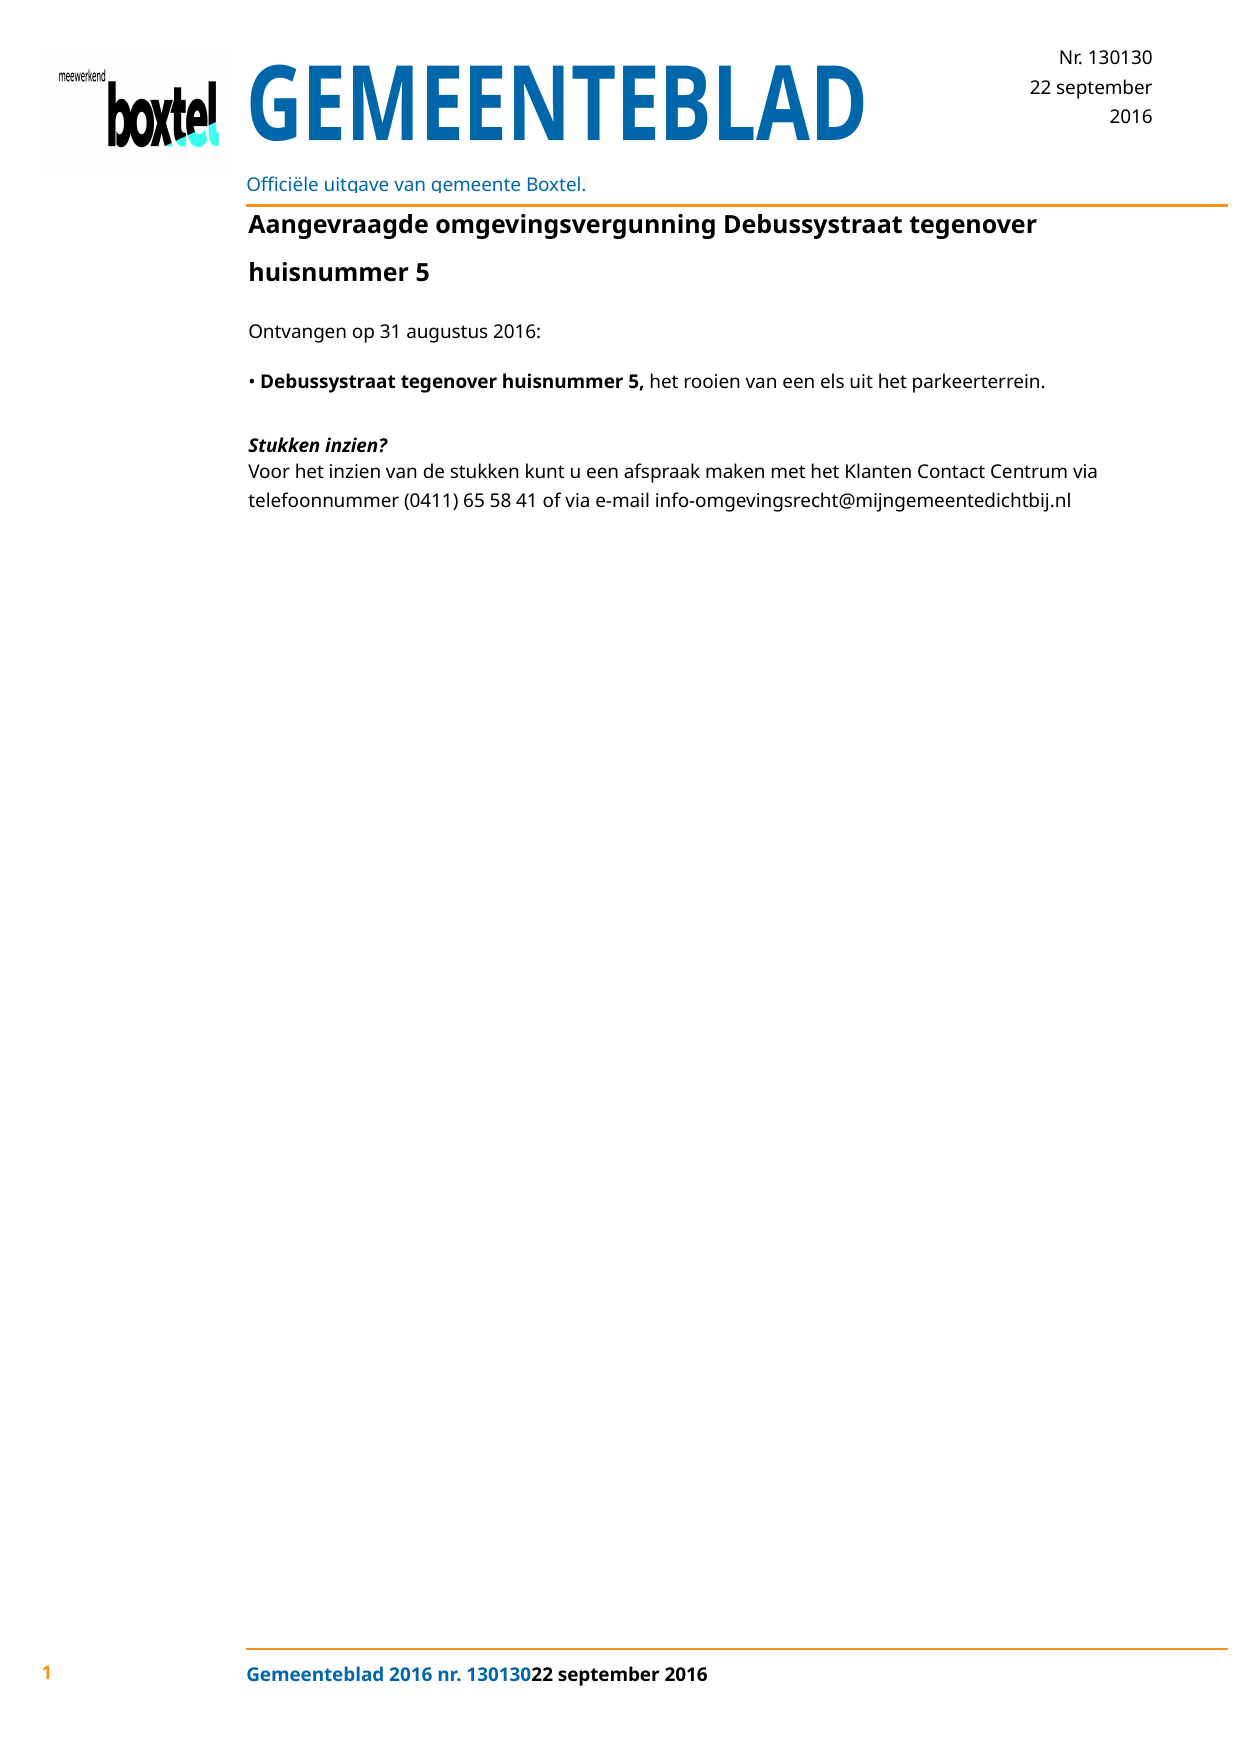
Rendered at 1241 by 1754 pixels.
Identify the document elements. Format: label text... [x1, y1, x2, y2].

picture [41, 47, 231, 172]
text Voor het inzien van de stukken kunt u een afspraak maken met het Klanten Contact Centrum via telefoonnummer (0411) 65 58 41 of via e-mail info-omgevingsrecht@mijngemeentedichtbij.nl [248, 458, 1152, 513]
text Stukken inzien? [248, 432, 1152, 458]
text • Debussystraat tegenover huisnummer 5, het rooien van een els uit het parkeerterrein. [248, 368, 1152, 394]
text Aangevraagde omgevingsvergunning Debussystraat tegenover huisnummer 5 [248, 207, 1152, 288]
text Ontvangen op 31 augustus 2016: [248, 318, 1152, 344]
